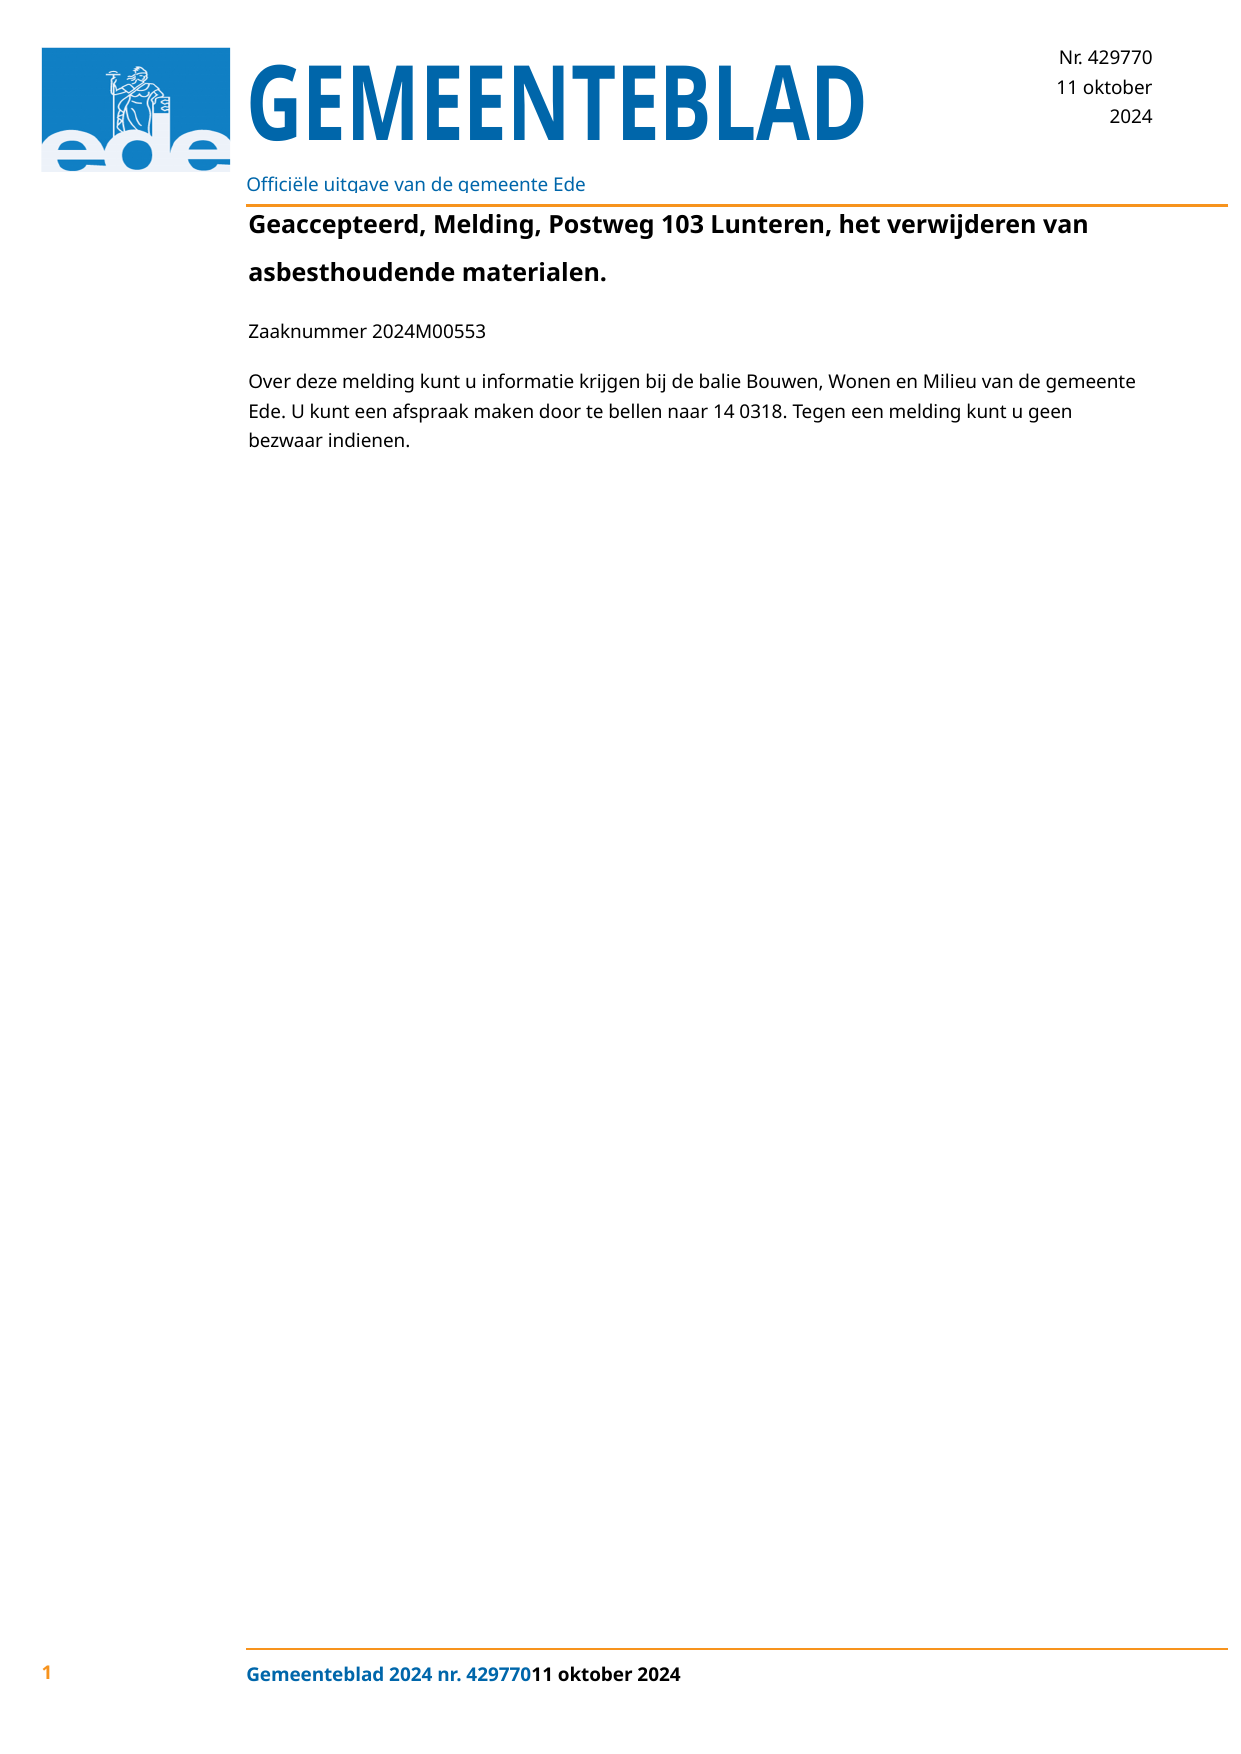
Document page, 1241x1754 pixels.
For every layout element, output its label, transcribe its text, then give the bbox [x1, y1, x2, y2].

text Over deze melding kunt u informatie krijgen bij de balie Bouwen, Wonen en Milieu van de gemeente Ede. U kunt een afspraak maken door te bellen naar 14 0318. Tegen een melding kunt u geen bezwaar indienen. [248, 368, 1152, 453]
picture [41, 47, 231, 172]
text Geaccepteerd, Melding, Postweg 103 Lunteren, het verwijderen van asbesthoudende materialen. [248, 207, 1152, 288]
text Zaaknummer 2024M00553 [248, 318, 1152, 344]
